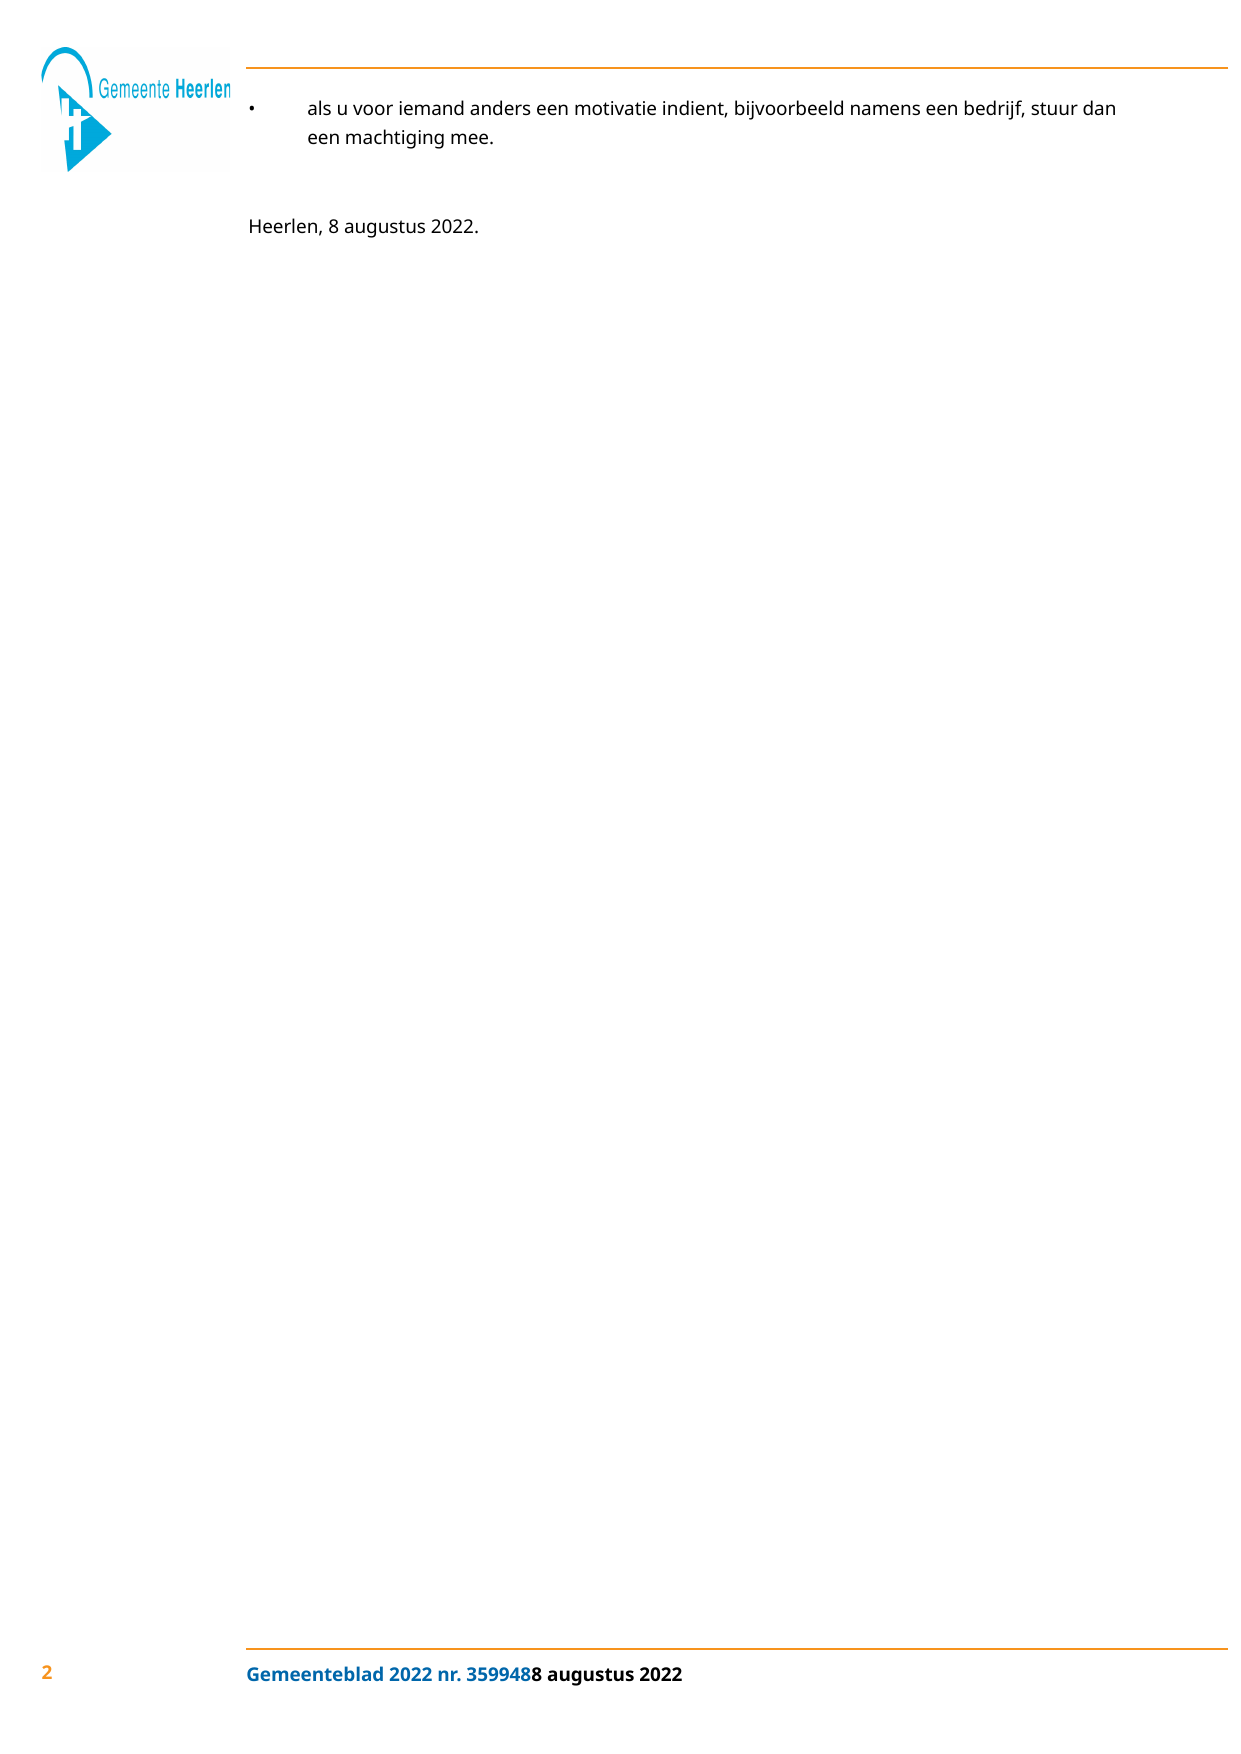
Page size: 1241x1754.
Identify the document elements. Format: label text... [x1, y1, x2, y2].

picture [41, 47, 59, 70]
text Heerlen, 8 augustus 2022. [248, 213, 1152, 239]
picture [41, 47, 231, 172]
list als u voor iemand anders een motivatie indient, bijvoorbeeld namens een bedrijf, stuur dan een machtiging mee. [248, 95, 1152, 150]
